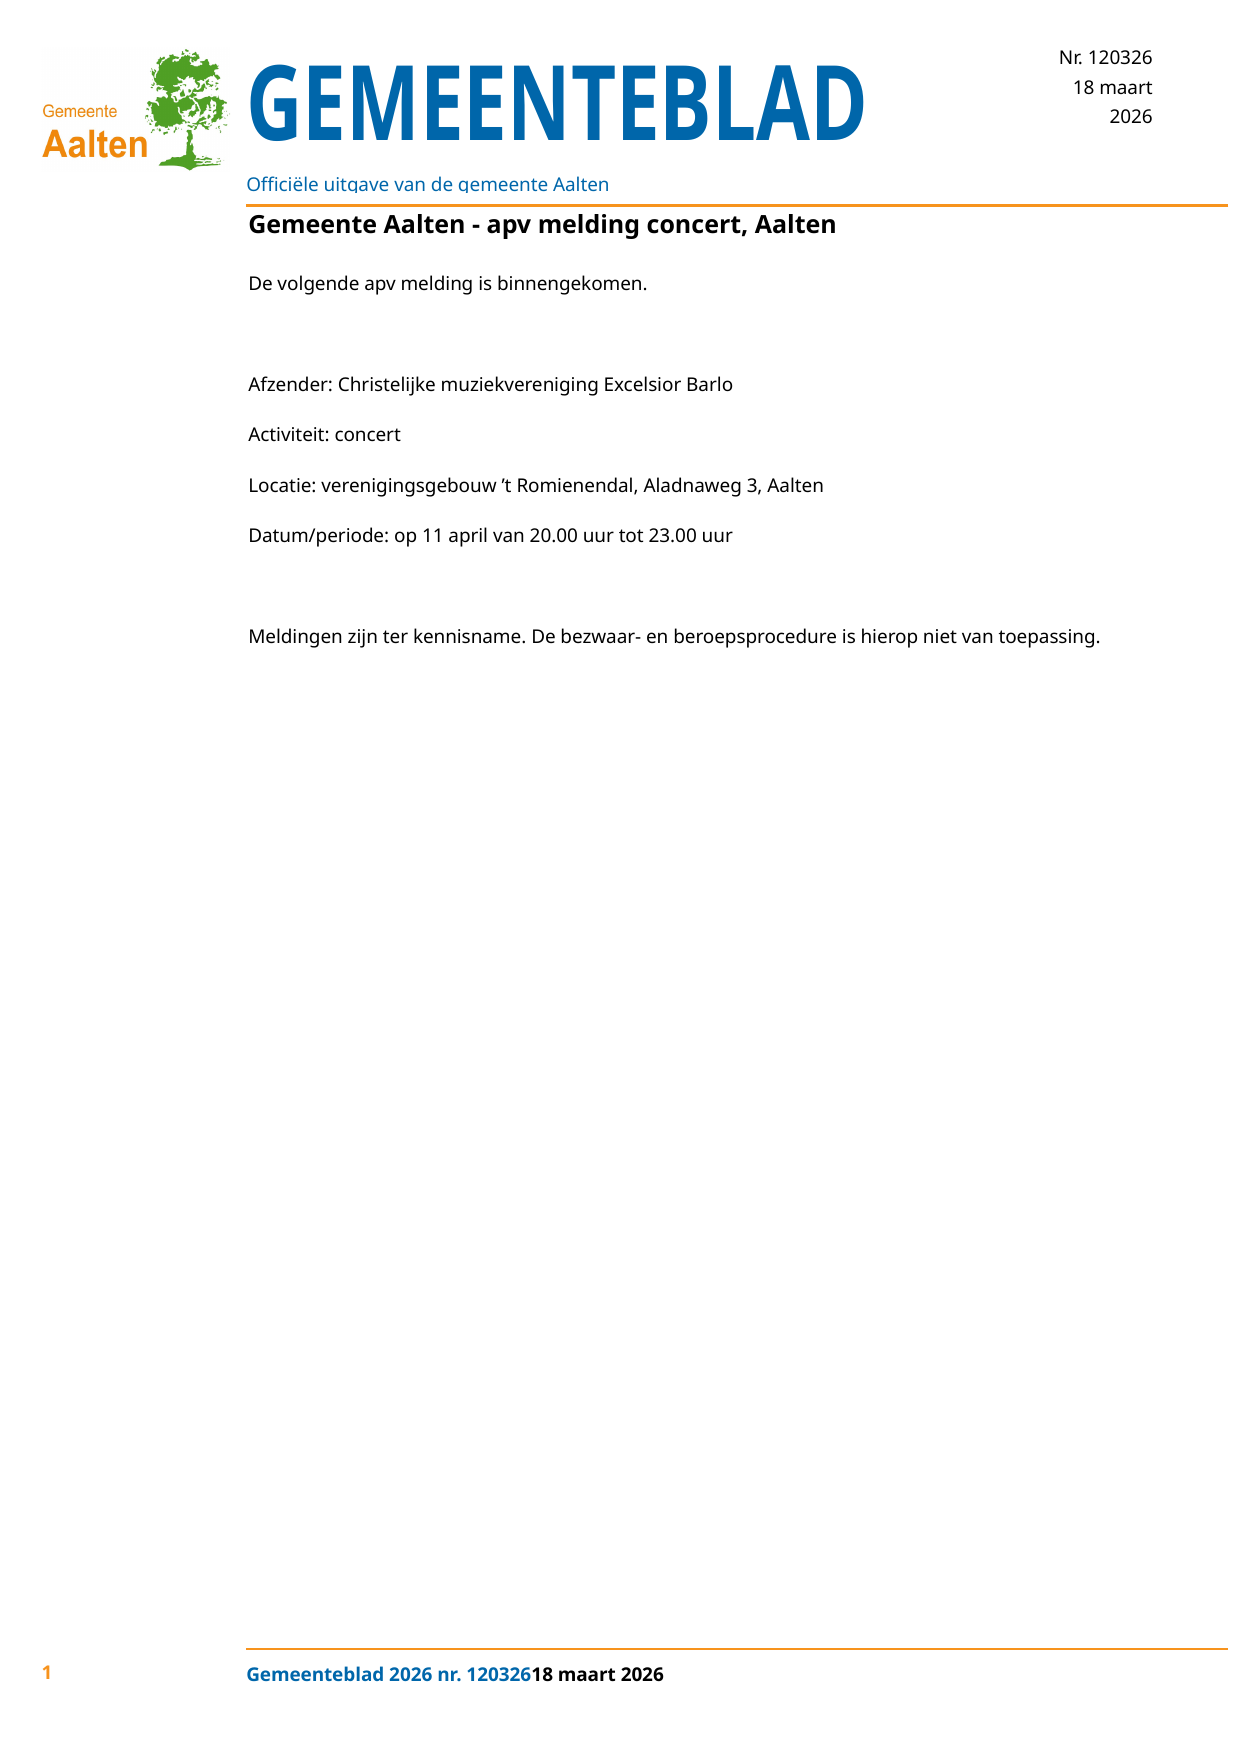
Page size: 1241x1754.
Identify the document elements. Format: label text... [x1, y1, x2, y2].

text Datum/periode: op 11 april van 20.00 uur tot 23.00 uur [248, 522, 1152, 548]
text De volgende apv melding is binnengekomen. [248, 270, 1152, 296]
picture [41, 47, 231, 172]
text Activiteit: concert [248, 422, 1152, 447]
text Meldingen zijn ter kennisname. De bezwaar- en beroepsprocedure is hierop niet van toepassing. [248, 623, 1152, 649]
text Afzender: Christelijke muziekvereniging Excelsior Barlo [248, 371, 1152, 397]
text Gemeente Aalten - apv melding concert, Aalten [248, 207, 1152, 241]
text Locatie: verenigingsgebouw ’t Romienendal, Aladnaweg 3, Aalten [248, 472, 1152, 498]
